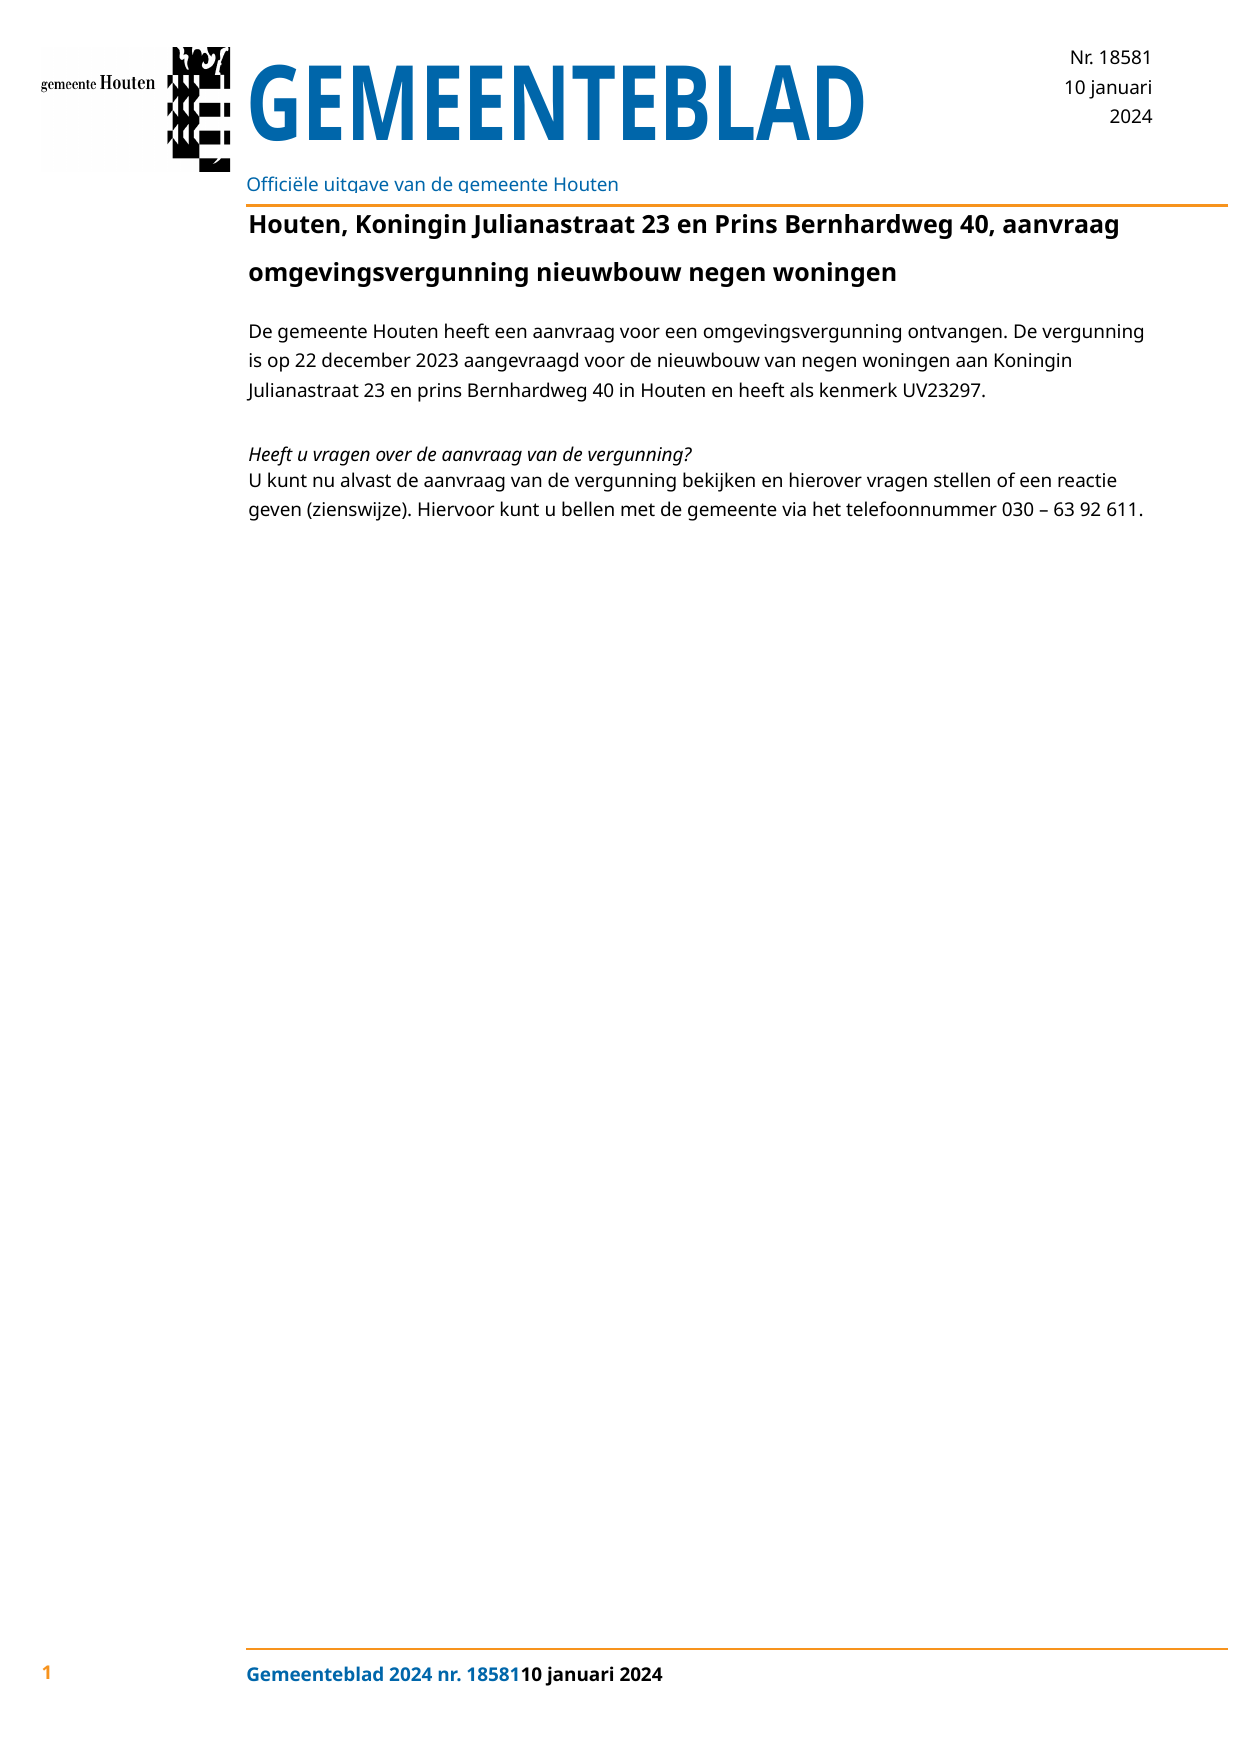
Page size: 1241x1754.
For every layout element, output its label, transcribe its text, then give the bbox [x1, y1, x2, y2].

picture [41, 47, 231, 172]
text Houten, Koningin Julianastraat 23 en Prins Bernhardweg 40, aanvraag omgevingsvergunning nieuwbouw negen woningen [248, 207, 1152, 288]
text Heeft u vragen over de aanvraag van de vergunning? [248, 441, 1152, 467]
text De gemeente Houten heeft een aanvraag voor een omgevingsvergunning ontvangen. De vergunning is op 22 december 2023 aangevraagd voor de nieuwbouw van negen woningen aan Koningin Julianastraat 23 en prins Bernhardweg 40 in Houten en heeft als kenmerk UV23297. [248, 318, 1152, 403]
text U kunt nu alvast de aanvraag van de vergunning bekijken en hierover vragen stellen of een reactie geven (zienswijze). Hiervoor kunt u bellen met de gemeente via het telefoonnummer 030 – 63 92 611. [248, 467, 1152, 522]
